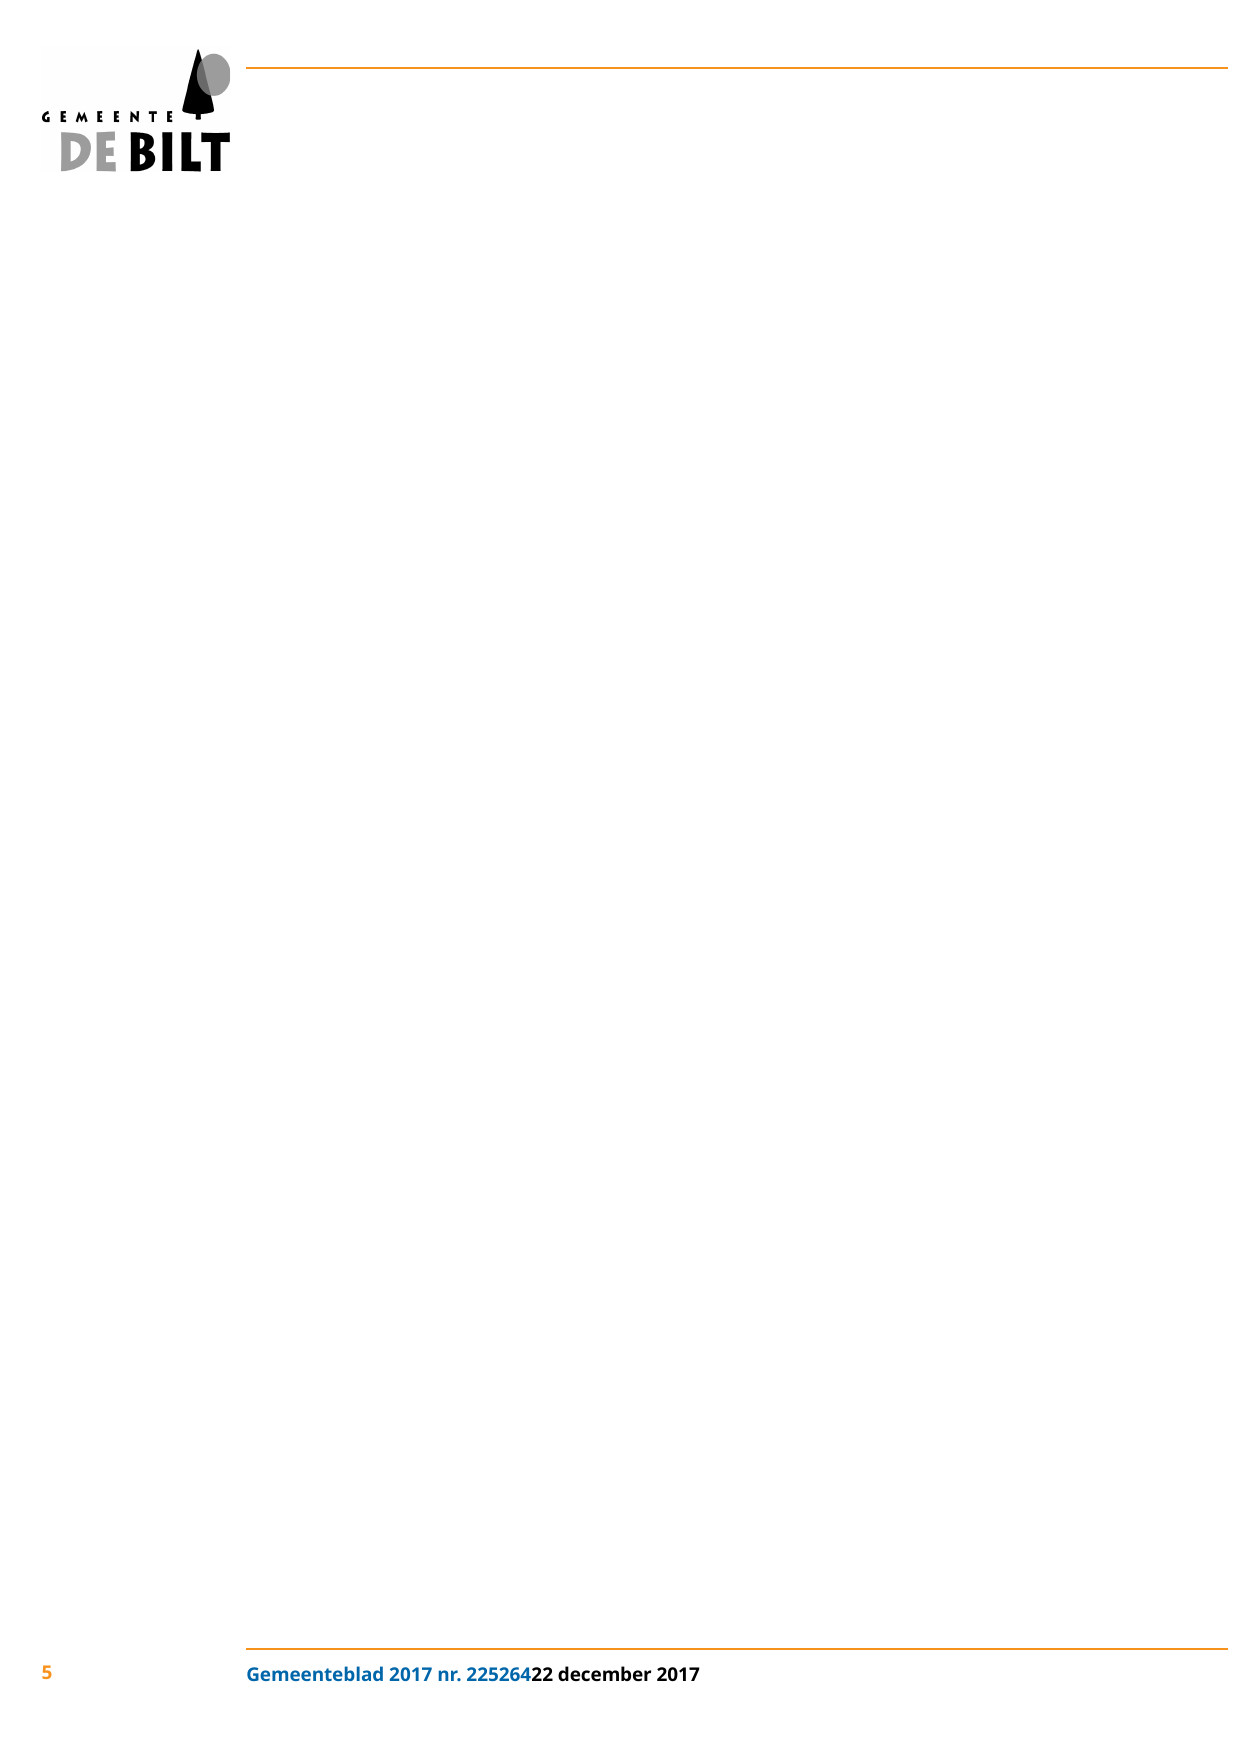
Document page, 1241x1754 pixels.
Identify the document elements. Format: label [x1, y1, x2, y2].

picture [41, 47, 231, 172]
